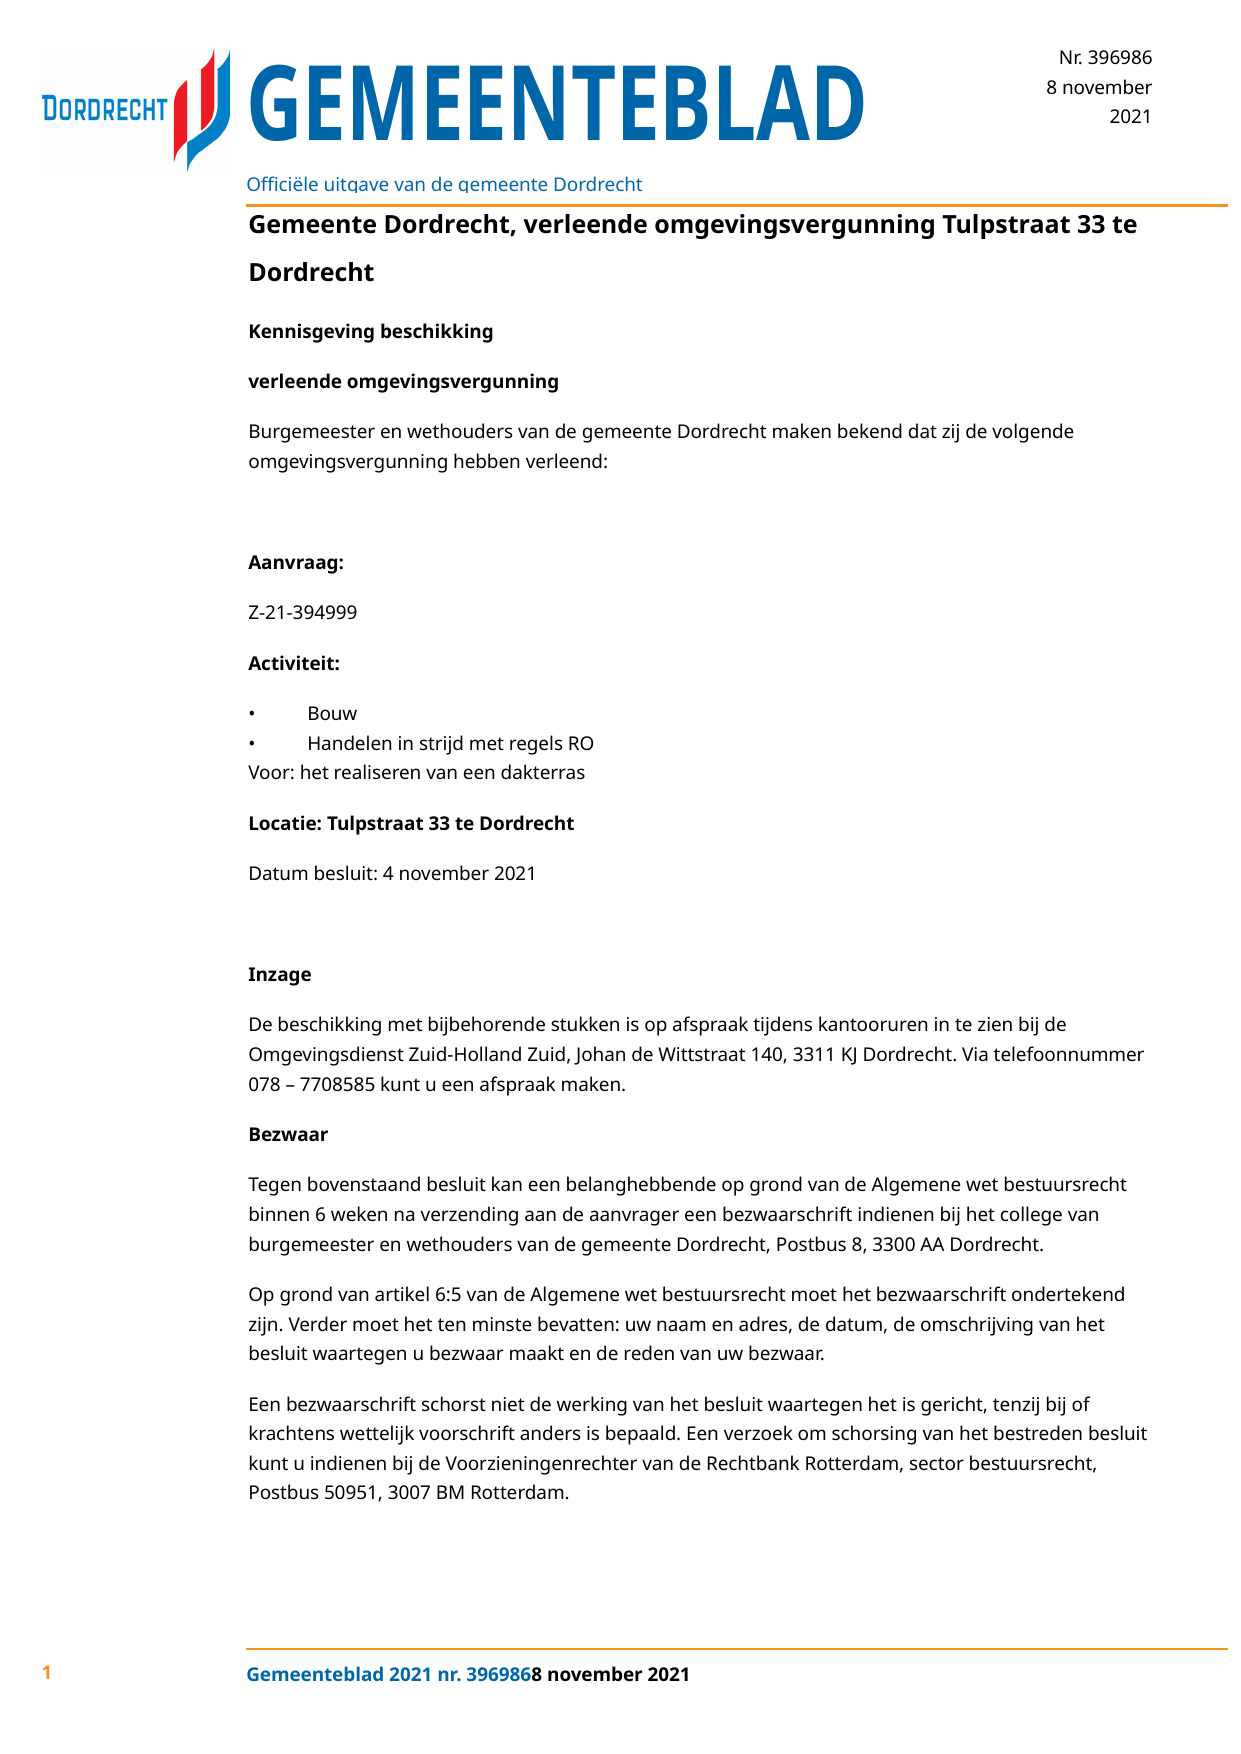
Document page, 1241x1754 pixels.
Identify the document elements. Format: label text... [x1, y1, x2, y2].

list Handelen in strijd met regels RO [248, 730, 1152, 756]
text Aanvraag: [248, 549, 1152, 575]
text Voor: het realiseren van een dakterras [248, 759, 1152, 785]
text Z-21-394999 [248, 599, 1152, 625]
text Op grond van artikel 6:5 van de Algemene wet bestuursrecht moet het bezwaarschrift ondertekend zijn. Verder moet het ten minste bevatten: uw naam en adres, de datum, de omschrijving van het besluit waartegen u bezwaar maakt en de reden van uw bezwaar. [248, 1281, 1152, 1366]
text Kennisgeving beschikking [248, 318, 1152, 344]
text Tegen bovenstaand besluit kan een belanghebbende op grond van de Algemene wet bestuursrecht binnen 6 weken na verzending aan de aanvrager een bezwaarschrift indienen bij het college van burgemeester en wethouders van de gemeente Dordrecht, Postbus 8, 3300 AA Dordrecht. [248, 1172, 1152, 1257]
text Burgemeester en wethouders van de gemeente Dordrecht maken bekend dat zij de volgende omgevingsvergunning hebben verleend: [248, 419, 1152, 474]
text Datum besluit: 4 november 2021 [248, 860, 1152, 886]
list Bouw [248, 700, 1152, 726]
text Gemeente Dordrecht, verleende omgevingsvergunning Tulpstraat 33 te Dordrecht [248, 207, 1152, 288]
text Inzage [248, 961, 1152, 987]
text Locatie: Tulpstraat 33 te Dordrecht [248, 810, 1152, 836]
text verleende omgevingsvergunning [248, 368, 1152, 394]
text Een bezwaarschrift schorst niet de werking van het besluit waartegen het is gericht, tenzij bij of krachtens wettelijk voorschrift anders is bepaald. Een verzoek om schorsing van het bestreden besluit kunt u indienen bij de Voorzieningenrechter van de Rechtbank Rotterdam, sector bestuursrecht, Postbus 50951, 3007 BM Rotterdam. [248, 1391, 1152, 1505]
text Bezwaar [248, 1121, 1152, 1147]
picture [41, 47, 231, 172]
text De beschikking met bijbehorende stukken is op afspraak tijdens kantooruren in te zien bij de Omgevingsdienst Zuid-Holland Zuid, Johan de Wittstraat 140, 3311 KJ Dordrecht. Via telefoonnummer 078 – 7708585 kunt u een afspraak maken. [248, 1012, 1152, 1097]
text Activiteit: [248, 650, 1152, 676]
